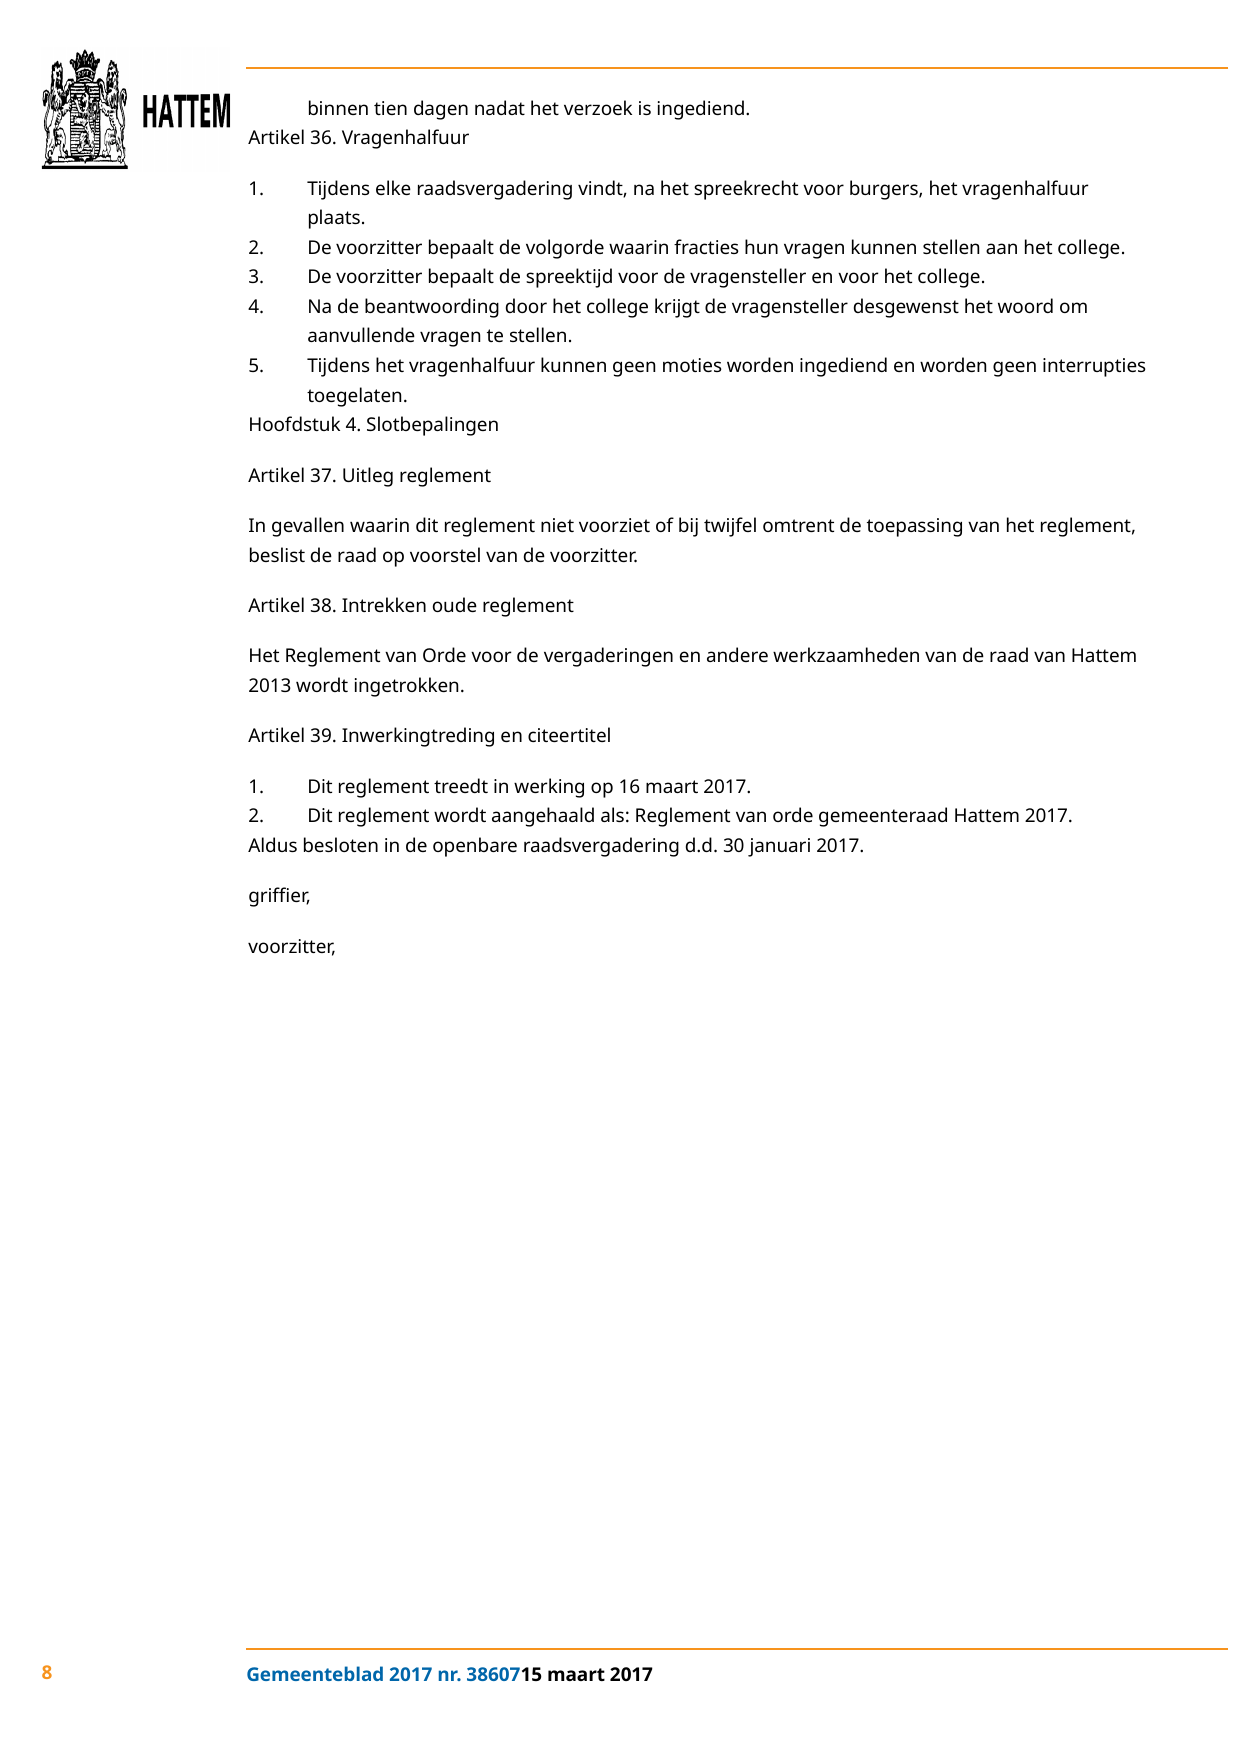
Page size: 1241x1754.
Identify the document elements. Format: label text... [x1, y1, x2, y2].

list binnen tien dagen nadat het verzoek is ingediend. [248, 95, 1152, 121]
text griffier, [248, 883, 1152, 908]
list De voorzitter bepaalt de spreektijd voor de vragensteller en voor het college. [248, 263, 1152, 289]
text In gevallen waarin dit reglement niet voorziet of bij twijfel omtrent de toepassing van het reglement, beslist de raad op voorstel van de voorzitter. [248, 512, 1152, 568]
text Het Reglement van Orde voor de vergaderingen en andere werkzaamheden van de raad van Hattem 2013 wordt ingetrokken. [248, 643, 1152, 698]
text Artikel 36. Vragenhalfuur [248, 124, 1152, 150]
picture [41, 47, 231, 172]
text voorzitter, [248, 933, 1152, 959]
text Hoofdstuk 4. Slotbepalingen [248, 411, 1152, 437]
list Tijdens het vragenhalfuur kunnen geen moties worden ingediend en worden geen interrupties toegelaten. [248, 352, 1152, 408]
text Artikel 38. Intrekken oude reglement [248, 592, 1152, 618]
text Artikel 39. Inwerkingtreding en citeertitel [248, 723, 1152, 748]
text Aldus besloten in de openbare raadsvergadering d.d. 30 januari 2017. [248, 832, 1152, 858]
list Na de beantwoording door het college krijgt de vragensteller desgewenst het woord om aanvullende vragen te stellen. [248, 293, 1152, 348]
list Dit reglement wordt aangehaald als: Reglement van orde gemeenteraad Hattem 2017. [248, 803, 1152, 828]
list De voorzitter bepaalt de volgorde waarin fracties hun vragen kunnen stellen aan het college. [248, 234, 1152, 260]
text Artikel 37. Uitleg reglement [248, 462, 1152, 488]
list Tijdens elke raadsvergadering vindt, na het spreekrecht voor burgers, het vragenhalfuur plaats. [248, 175, 1152, 230]
list Dit reglement treedt in werking op 16 maart 2017. [248, 773, 1152, 799]
